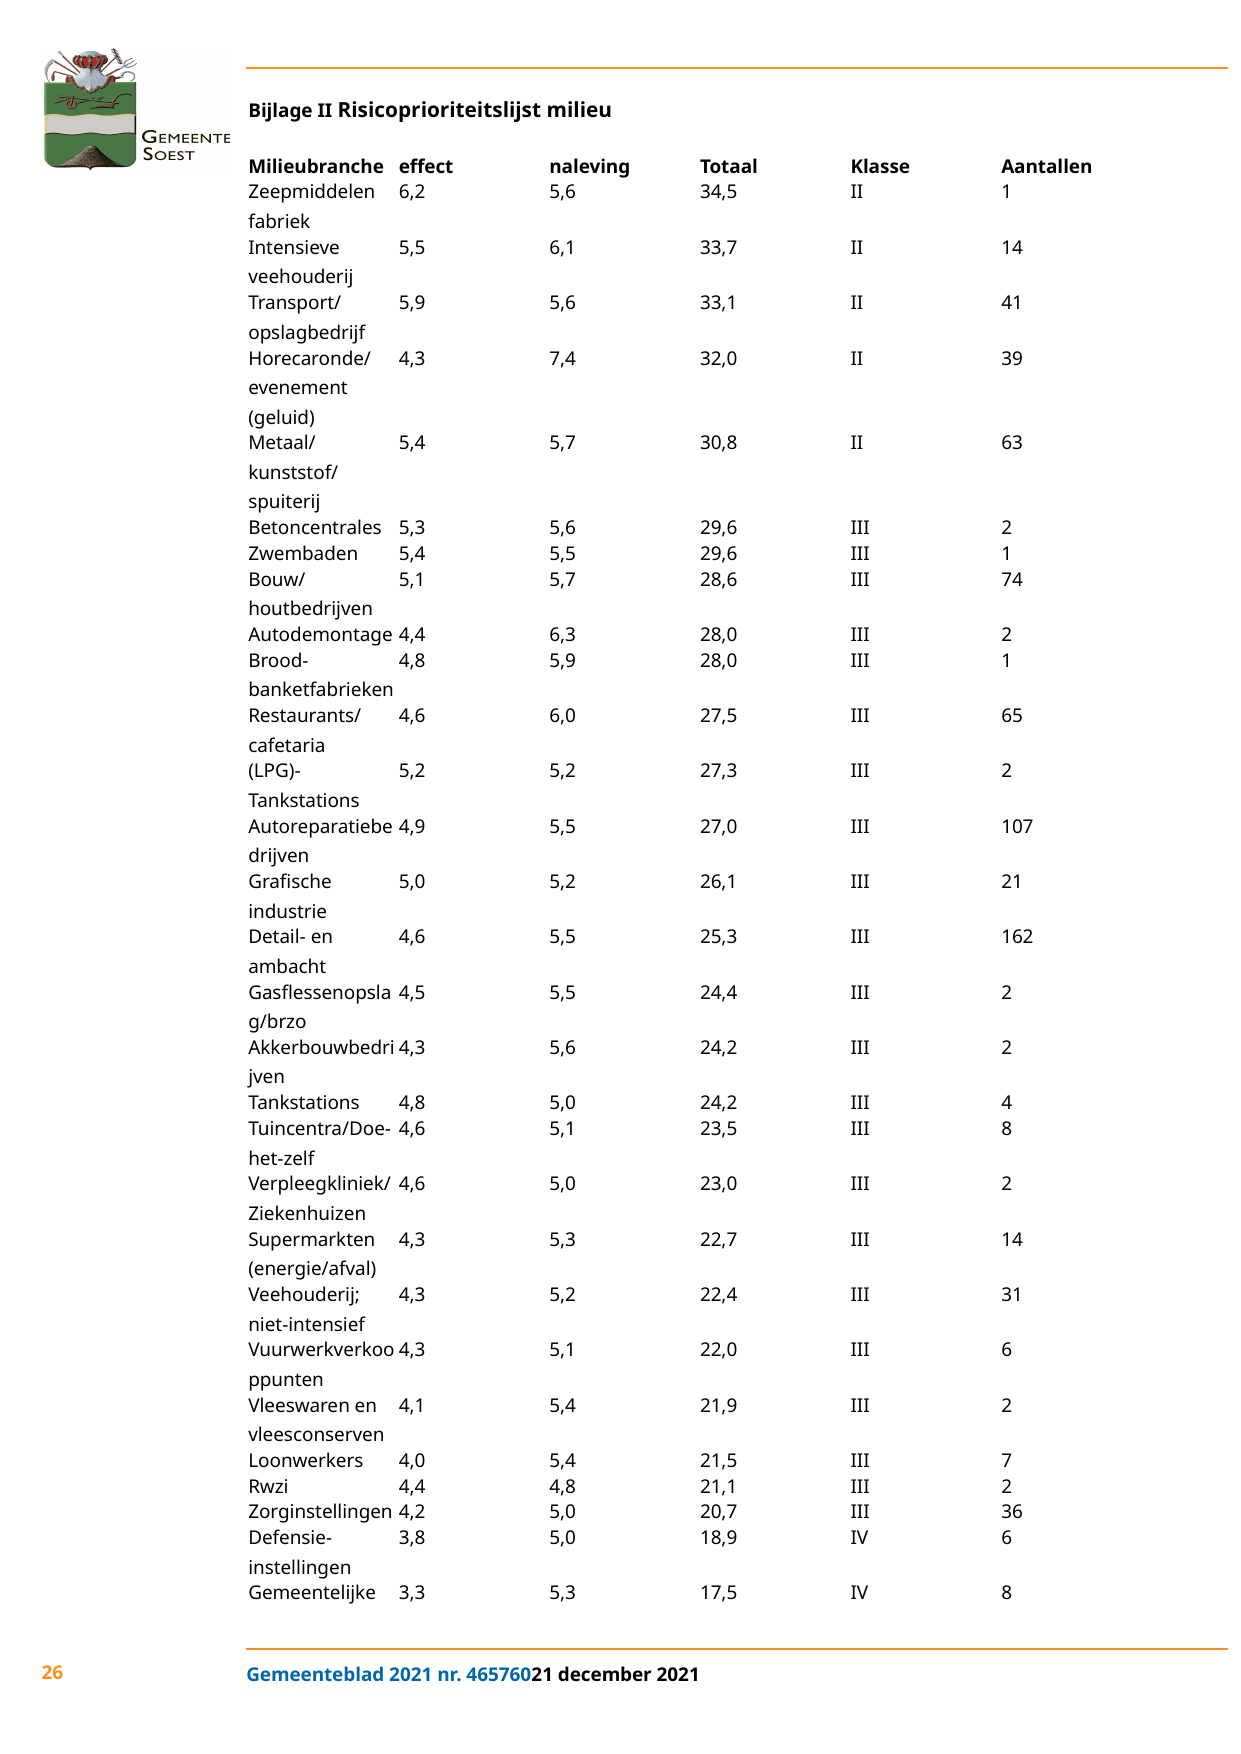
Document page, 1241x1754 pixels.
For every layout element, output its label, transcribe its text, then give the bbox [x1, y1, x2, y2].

table_cell 33,7 [700, 234, 850, 289]
table_header naleving [549, 153, 700, 179]
table_cell 5,5 [549, 979, 700, 1034]
table_cell 5,5 [549, 813, 700, 868]
table_cell 24,2 [700, 1090, 850, 1115]
table_cell 27,5 [700, 702, 850, 758]
table_cell 5,3 [549, 1226, 700, 1281]
table_cell III [850, 1034, 1001, 1089]
table_cell 27,0 [700, 813, 850, 868]
table_cell 24,2 [700, 1034, 850, 1089]
table_cell 5,1 [399, 566, 549, 621]
table_cell 21,1 [700, 1473, 850, 1498]
table_cell Zorginstellingen [248, 1499, 398, 1524]
table_cell 2 [1001, 621, 1152, 647]
table_cell 6,2 [399, 179, 549, 234]
table_cell Horecaronde/evenement (geluid) [248, 345, 398, 429]
table_cell 162 [1001, 924, 1152, 979]
table_cell III [850, 702, 1001, 758]
table_cell 6 [1001, 1336, 1152, 1392]
table_cell 5,1 [549, 1115, 700, 1171]
table_cell 4,9 [399, 813, 549, 868]
table_cell 5,3 [399, 515, 549, 540]
table_cell 5,2 [549, 1281, 700, 1336]
table_cell 4,6 [399, 702, 549, 758]
table_cell Gemeentelijke [248, 1580, 398, 1605]
table_cell III [850, 515, 1001, 540]
table_cell 5,6 [549, 515, 700, 540]
table_cell Zwembaden [248, 540, 398, 566]
text Bijlage II Risicoprioriteitslijst milieu [248, 95, 1152, 123]
table_cell 4,3 [399, 1336, 549, 1392]
table_cell 21,9 [700, 1392, 850, 1447]
table_cell 17,5 [700, 1580, 850, 1605]
table_cell Detail- en ambacht [248, 924, 398, 979]
table_cell 4,4 [399, 621, 549, 647]
table_cell 5,1 [549, 1336, 700, 1392]
table_cell 4,3 [399, 1034, 549, 1089]
table_cell II [850, 179, 1001, 234]
table_cell Veehouderij; niet-intensief [248, 1281, 398, 1336]
table_cell Zeepmiddelen fabriek [248, 179, 398, 234]
table_cell II [850, 345, 1001, 429]
table_cell 107 [1001, 813, 1152, 868]
table_cell 29,6 [700, 515, 850, 540]
table_cell 2 [1001, 515, 1152, 540]
table_cell 4,3 [399, 1226, 549, 1281]
table_cell 5,4 [399, 430, 549, 514]
table_cell Restaurants/cafetaria [248, 702, 398, 758]
table_cell Supermarkten (energie/afval) [248, 1226, 398, 1281]
table_cell III [850, 1473, 1001, 1498]
table_cell III [850, 1281, 1001, 1336]
table_cell III [850, 1171, 1001, 1226]
table_cell 5,6 [549, 289, 700, 345]
table_cell III [850, 647, 1001, 702]
table_cell 30,8 [700, 430, 850, 514]
table_cell 23,0 [700, 1171, 850, 1226]
table_cell 5,7 [549, 566, 700, 621]
table_cell 2 [1001, 1171, 1152, 1226]
table_cell 5,3 [549, 1580, 700, 1605]
table_cell 29,6 [700, 540, 850, 566]
table_cell 4,3 [399, 1281, 549, 1336]
table_cell Metaal/kunststof/spuiterij [248, 430, 398, 514]
table_cell III [850, 1392, 1001, 1447]
table_cell 5,5 [399, 234, 549, 289]
table_header Totaal [700, 153, 850, 179]
table_cell Tuincentra/Doe-het-zelf [248, 1115, 398, 1171]
table_cell 22,4 [700, 1281, 850, 1336]
table_cell III [850, 566, 1001, 621]
table_cell 7 [1001, 1447, 1152, 1473]
table_cell 18,9 [700, 1524, 850, 1579]
table_cell Bouw/houtbedrijven [248, 566, 398, 621]
table_cell 5,2 [549, 758, 700, 813]
table_cell 8 [1001, 1580, 1152, 1605]
table_cell 1 [1001, 540, 1152, 566]
table_cell Vuurwerkverkooppunten [248, 1336, 398, 1392]
table_cell 24,4 [700, 979, 850, 1034]
table_cell III [850, 924, 1001, 979]
table_cell Vleeswaren en vleesconserven [248, 1392, 398, 1447]
table_cell 2 [1001, 1473, 1152, 1498]
table_cell 7,4 [549, 345, 700, 429]
table_cell 5,0 [549, 1090, 700, 1115]
table_cell 4,6 [399, 924, 549, 979]
table_cell II [850, 430, 1001, 514]
table_cell 74 [1001, 566, 1152, 621]
table_cell 4,3 [399, 345, 549, 429]
table_cell 28,0 [700, 621, 850, 647]
table_cell 14 [1001, 234, 1152, 289]
table_cell 5,2 [399, 758, 549, 813]
table_cell 2 [1001, 1034, 1152, 1089]
table_cell 5,0 [549, 1171, 700, 1226]
table_cell III [850, 621, 1001, 647]
table_cell Grafische industrie [248, 868, 398, 923]
table_cell III [850, 813, 1001, 868]
table_cell 21,5 [700, 1447, 850, 1473]
table_cell III [850, 868, 1001, 923]
table_cell III [850, 1090, 1001, 1115]
table_cell 5,5 [549, 924, 700, 979]
table_cell 23,5 [700, 1115, 850, 1171]
table_cell Transport/opslagbedrijf [248, 289, 398, 345]
table_cell 4,4 [399, 1473, 549, 1498]
table_cell IV [850, 1524, 1001, 1579]
table_cell 6,1 [549, 234, 700, 289]
table_cell Gasflessenopslag/brzo [248, 979, 398, 1034]
table_header Klasse [850, 153, 1001, 179]
table_cell Defensie-instellingen [248, 1524, 398, 1579]
table_cell 3,8 [399, 1524, 549, 1579]
table_cell (LPG)-Tankstations [248, 758, 398, 813]
table_cell 3,3 [399, 1580, 549, 1605]
table_cell 1 [1001, 647, 1152, 702]
table_cell 6,3 [549, 621, 700, 647]
table_cell Autodemontage [248, 621, 398, 647]
table_cell 26,1 [700, 868, 850, 923]
table_cell 32,0 [700, 345, 850, 429]
table_cell 4,8 [549, 1473, 700, 1498]
table_cell 5,6 [549, 1034, 700, 1089]
table_cell III [850, 540, 1001, 566]
table_cell 31 [1001, 1281, 1152, 1336]
table_cell III [850, 1226, 1001, 1281]
table_cell 27,3 [700, 758, 850, 813]
table_cell III [850, 1499, 1001, 1524]
table_cell 4,2 [399, 1499, 549, 1524]
table_cell III [850, 1447, 1001, 1473]
table_cell Rwzi [248, 1473, 398, 1498]
table_cell 5,9 [549, 647, 700, 702]
table_cell 5,4 [399, 540, 549, 566]
table_cell 4,6 [399, 1115, 549, 1171]
table_cell 4,0 [399, 1447, 549, 1473]
table_cell 4,6 [399, 1171, 549, 1226]
table_cell 36 [1001, 1499, 1152, 1524]
table_cell 4,5 [399, 979, 549, 1034]
table_cell Loonwerkers [248, 1447, 398, 1473]
table_cell 5,4 [549, 1392, 700, 1447]
table_cell 41 [1001, 289, 1152, 345]
table_cell 28,0 [700, 647, 850, 702]
table_cell 2 [1001, 979, 1152, 1034]
table_cell 4 [1001, 1090, 1152, 1115]
table_cell 5,4 [549, 1447, 700, 1473]
table_cell 5,2 [549, 868, 700, 923]
table_cell 8 [1001, 1115, 1152, 1171]
table_cell 39 [1001, 345, 1152, 429]
table_cell 2 [1001, 1392, 1152, 1447]
table_cell 5,0 [549, 1499, 700, 1524]
table_cell IV [850, 1580, 1001, 1605]
table_cell 14 [1001, 1226, 1152, 1281]
table_cell 6,0 [549, 702, 700, 758]
table_cell 5,0 [399, 868, 549, 923]
table_cell 34,5 [700, 179, 850, 234]
table_cell III [850, 1115, 1001, 1171]
table_cell 25,3 [700, 924, 850, 979]
table_cell III [850, 979, 1001, 1034]
table_cell 22,7 [700, 1226, 850, 1281]
table_cell 22,0 [700, 1336, 850, 1392]
table_cell 5,9 [399, 289, 549, 345]
table_cell 4,8 [399, 647, 549, 702]
table_cell 5,0 [549, 1524, 700, 1579]
table_cell II [850, 289, 1001, 345]
table_cell 4,8 [399, 1090, 549, 1115]
table_cell 5,6 [549, 179, 700, 234]
table_header effect [399, 153, 549, 179]
table_cell 28,6 [700, 566, 850, 621]
table_cell II [850, 234, 1001, 289]
table_cell 33,1 [700, 289, 850, 345]
table_cell 2 [1001, 758, 1152, 813]
table_cell 5,5 [549, 540, 700, 566]
table_cell Akkerbouwbedrijven [248, 1034, 398, 1089]
table_cell 65 [1001, 702, 1152, 758]
table_cell Verpleegkliniek/Ziekenhuizen [248, 1171, 398, 1226]
table_cell Autoreparatiebedrijven [248, 813, 398, 868]
table_cell 4,1 [399, 1392, 549, 1447]
table_header Milieubranche [248, 153, 398, 179]
table_cell 6 [1001, 1524, 1152, 1579]
table_cell 5,7 [549, 430, 700, 514]
table_cell III [850, 1336, 1001, 1392]
table_cell Tankstations [248, 1090, 398, 1115]
table_cell 63 [1001, 430, 1152, 514]
table_cell 21 [1001, 868, 1152, 923]
picture [41, 47, 231, 172]
table_cell Betoncentrales [248, 515, 398, 540]
table_cell 1 [1001, 179, 1152, 234]
table_cell Brood- banketfabrieken [248, 647, 398, 702]
table_cell Intensieve veehouderij [248, 234, 398, 289]
table_cell III [850, 758, 1001, 813]
table_header Aantallen [1001, 153, 1152, 179]
table_cell 20,7 [700, 1499, 850, 1524]
